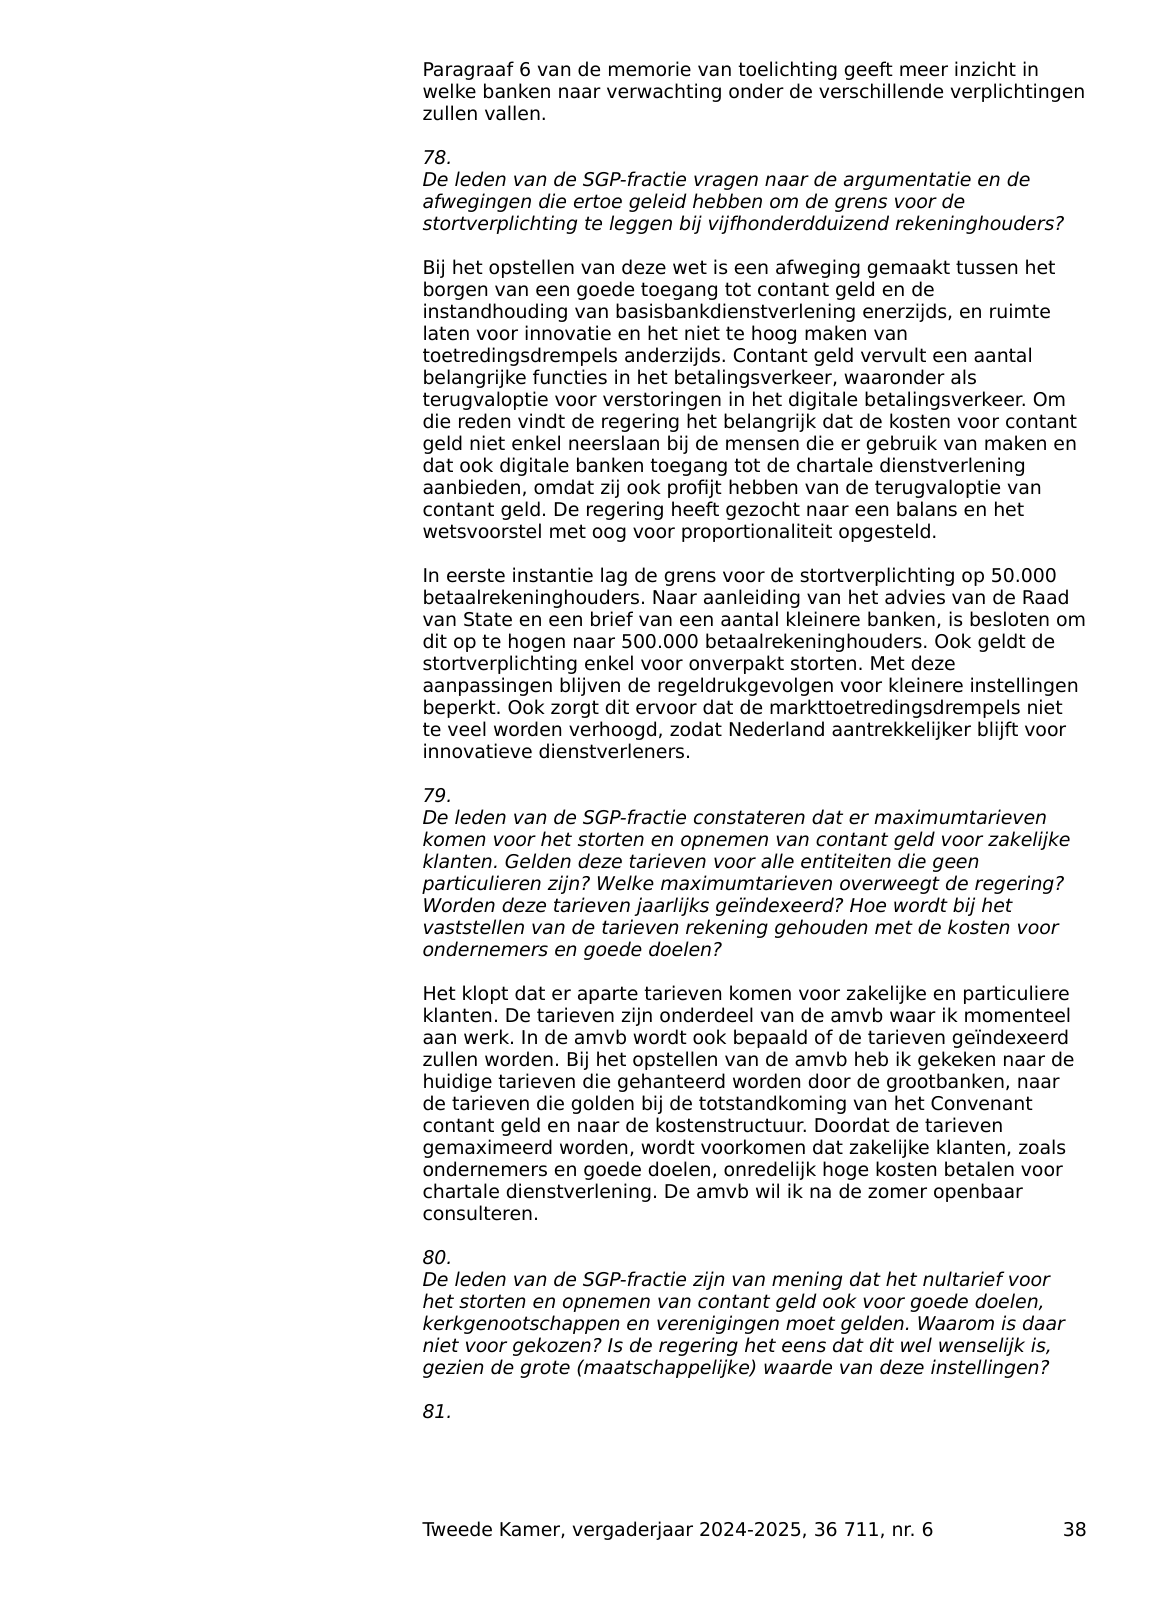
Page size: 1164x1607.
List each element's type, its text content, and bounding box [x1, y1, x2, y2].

text Het klopt dat er aparte tarieven komen voor zakelijke en particuliere klanten. De tarieven zijn onderdeel van de amvb waar ik momenteel aan werk. In de amvb wordt ook bepaald of de tarieven geïndexeerd zullen worden. Bij het opstellen van de amvb heb ik gekeken naar de huidige tarieven die gehanteerd worden door de grootbanken, naar de tarieven die golden bij de totstandkoming van het Convenant contant geld en naar de kostenstructuur. Doordat de tarieven gemaximeerd worden, wordt voorkomen dat zakelijke klanten, zoals ondernemers en goede doelen, onredelijk hoge kosten betalen voor chartale dienstverlening. De amvb wil ik na de zomer openbaar consulteren. [422, 983, 1087, 1225]
text De leden van de SGP-fractie constateren dat er maximumtarieven komen voor het storten en opnemen van contant geld voor zakelijke klanten. Gelden deze tarieven voor alle entiteiten die geen particulieren zijn? Welke maximumtarieven overweegt de regering? Worden deze tarieven jaarlijks geïndexeerd? Hoe wordt bij het vaststellen van de tarieven rekening gehouden met de kosten voor ondernemers en goede doelen? [422, 807, 1087, 961]
text 79. [422, 785, 1087, 807]
text De leden van de SGP-fractie vragen naar de argumentatie en de afwegingen die ertoe geleid hebben om de grens voor de stortverplichting te leggen bij vijfhonderdduizend rekeninghouders? [422, 169, 1087, 235]
text In eerste instantie lag de grens voor de stortverplichting op 50.000 betaalrekeninghouders. Naar aanleiding van het advies van de Raad van State en een brief van een aantal kleinere banken, is besloten om dit op te hogen naar 500.000 betaalrekeninghouders. Ook geldt de stortverplichting enkel voor onverpakt storten. Met deze aanpassingen blijven de regeldrukgevolgen voor kleinere instellingen beperkt. Ook zorgt dit ervoor dat de markttoetredingsdrempels niet te veel worden verhoogd, zodat Nederland aantrekkelijker blijft voor innovatieve dienstverleners. [422, 565, 1087, 763]
text 78. [422, 147, 1087, 169]
text 81. [422, 1401, 1087, 1423]
text 80. [422, 1247, 1087, 1269]
text Paragraaf 6 van de memorie van toelichting geeft meer inzicht in welke banken naar verwachting onder de verschillende verplichtingen zullen vallen. [422, 59, 1087, 125]
text De leden van de SGP-fractie zijn van mening dat het nultarief voor het storten en opnemen van contant geld ook voor goede doelen, kerkgenootschappen en verenigingen moet gelden. Waarom is daar niet voor gekozen? Is de regering het eens dat dit wel wenselijk is, gezien de grote (maatschappelijke) waarde van deze instellingen? [422, 1269, 1087, 1379]
text Bij het opstellen van deze wet is een afweging gemaakt tussen het borgen van een goede toegang tot contant geld en de instandhouding van basisbankdienstverlening enerzijds, en ruimte laten voor innovatie en het niet te hoog maken van toetredingsdrempels anderzijds. Contant geld vervult een aantal belangrijke functies in het betalingsverkeer, waaronder als terugvaloptie voor verstoringen in het digitale betalingsverkeer. Om die reden vindt de regering het belangrijk dat de kosten voor contant geld niet enkel neerslaan bij de mensen die er gebruik van maken en dat ook digitale banken toegang tot de chartale dienstverlening aanbieden, omdat zij ook profijt hebben van de terugvaloptie van contant geld. De regering heeft gezocht naar een balans en het wetsvoorstel met oog voor proportionaliteit opgesteld. [422, 257, 1087, 543]
